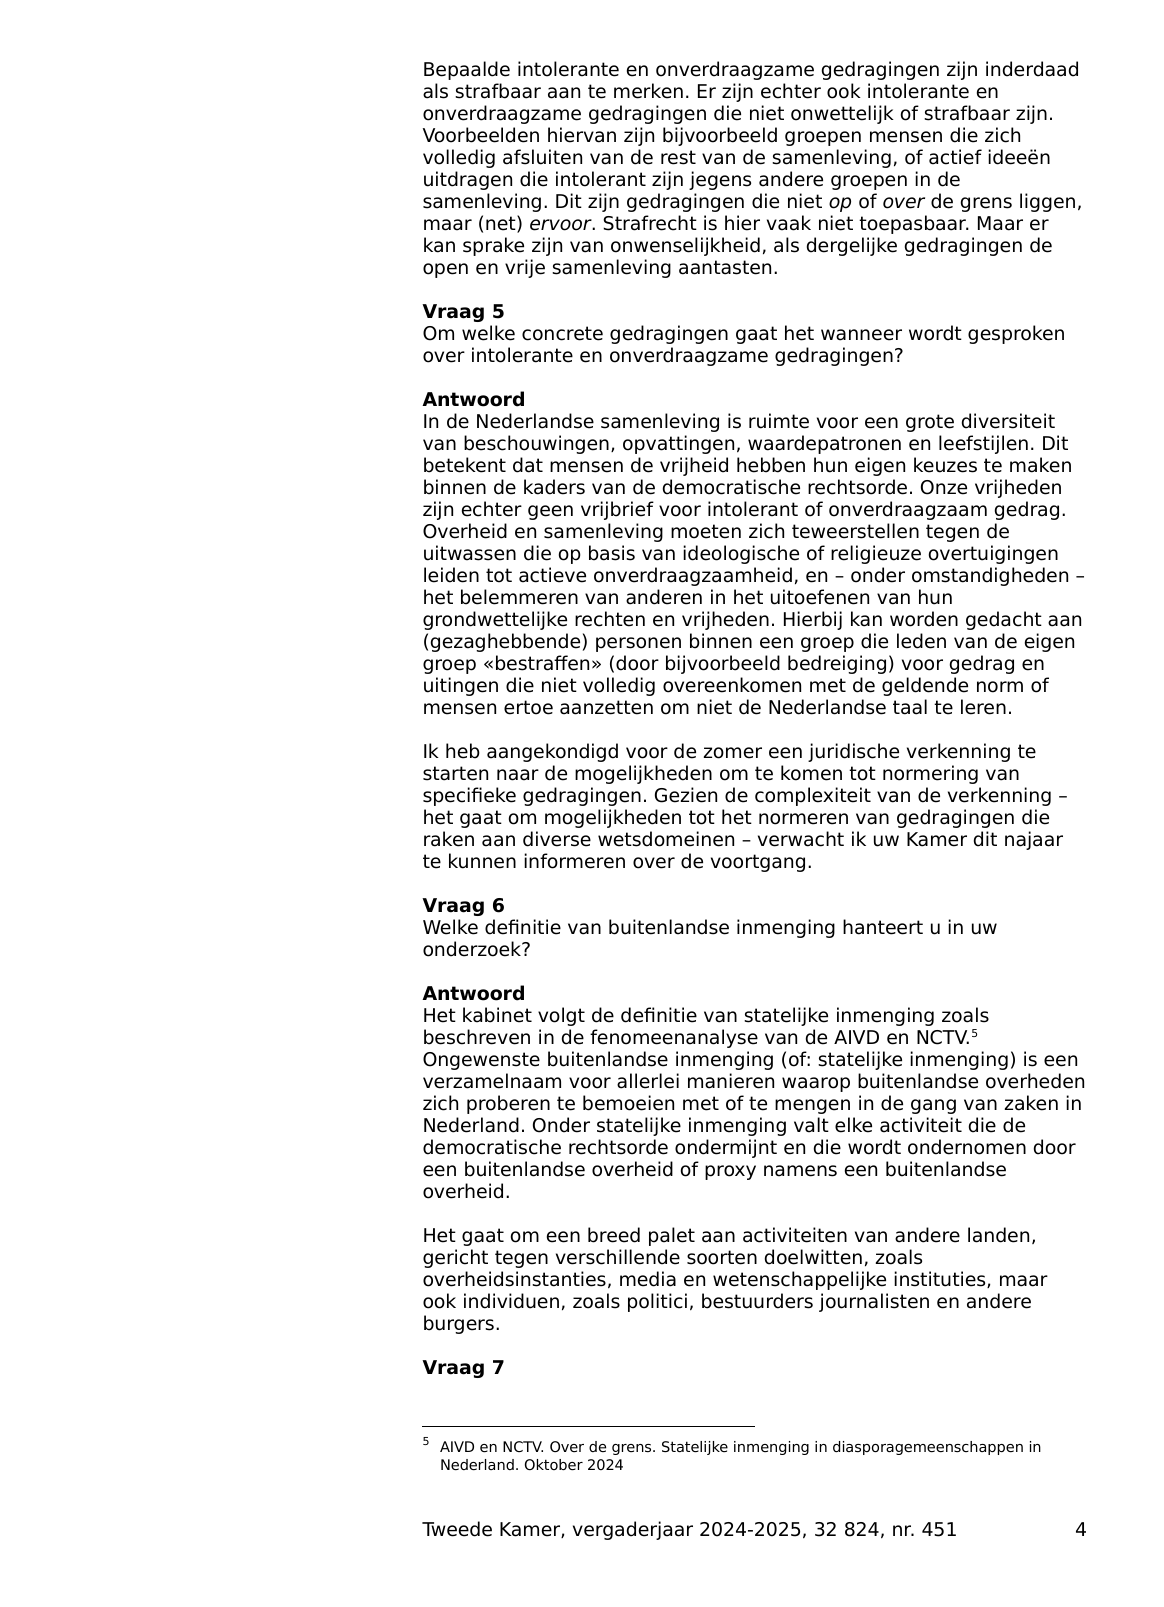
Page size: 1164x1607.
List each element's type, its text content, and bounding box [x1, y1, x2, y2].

text Om welke concrete gedragingen gaat het wanneer wordt gesproken over intolerante en onverdraagzame gedragingen? [422, 323, 1087, 367]
text Welke definitie van buitenlandse inmenging hanteert u in uw onderzoek? [422, 917, 1087, 961]
text Bepaalde intolerante en onverdraagzame gedragingen zijn inderdaad als strafbaar aan te merken. Er zijn echter ook intolerante en onverdraagzame gedragingen die niet onwettelijk of strafbaar zijn. Voorbeelden hiervan zijn bijvoorbeeld groepen mensen die zich volledig afsluiten van de rest van de samenleving, of actief ideeën uitdragen die intolerant zijn jegens andere groepen in de samenleving. Dit zijn gedragingen die niet op of over de grens liggen, maar (net) ervoor. Strafrecht is hier vaak niet toepasbaar. Maar er kan sprake zijn van onwenselijkheid, als dergelijke gedragingen de open en vrije samenleving aantasten. [422, 59, 1087, 279]
text Ik heb aangekondigd voor de zomer een juridische verkenning te starten naar de mogelijkheden om te komen tot normering van specifieke gedragingen. Gezien de complexiteit van de verkenning – het gaat om mogelijkheden tot het normeren van gedragingen die raken aan diverse wetsdomeinen – verwacht ik uw Kamer dit najaar te kunnen informeren over de voortgang. [422, 741, 1087, 873]
text AIVD en NCTV. Over de grens. Statelijke inmenging in diasporagemeenschappen in Nederland. Oktober 2024 [422, 1435, 1087, 1474]
text In de Nederlandse samenleving is ruimte voor een grote diversiteit van beschouwingen, opvattingen, waardepatronen en leefstijlen. Dit betekent dat mensen de vrijheid hebben hun eigen keuzes te maken binnen de kaders van de democratische rechtsorde. Onze vrijheden zijn echter geen vrijbrief voor intolerant of onverdraagzaam gedrag. Overheid en samenleving moeten zich teweerstellen tegen de uitwassen die op basis van ideologische of religieuze overtuigingen leiden tot actieve onverdraagzaamheid, en – onder omstandigheden – het belemmeren van anderen in het uitoefenen van hun grondwettelijke rechten en vrijheden. Hierbij kan worden gedacht aan (gezaghebbende) personen binnen een groep die leden van de eigen groep «bestraffen» (door bijvoorbeeld bedreiging) voor gedrag en uitingen die niet volledig overeenkomen met de geldende norm of mensen ertoe aanzetten om niet de Nederlandse taal te leren. [422, 411, 1087, 719]
text Vraag 6 [422, 895, 1087, 917]
text Vraag 5 [422, 301, 1087, 323]
text Antwoord [422, 983, 1087, 1005]
text Het gaat om een breed palet aan activiteiten van andere landen, gericht tegen verschillende soorten doelwitten, zoals overheidsinstanties, media en wetenschappelijke instituties, maar ook individuen, zoals politici, bestuurders journalisten en andere burgers. [422, 1225, 1087, 1335]
text Vraag 7 [422, 1357, 1087, 1379]
text Antwoord [422, 389, 1087, 411]
text Het kabinet volgt de definitie van statelijke inmenging zoals beschreven in de fenomeenanalyse van de AIVD en NCTV. Ongewenste buitenlandse inmenging (of: statelijke inmenging) is een verzamelnaam voor allerlei manieren waarop buitenlandse overheden zich proberen te bemoeien met of te mengen in de gang van zaken in Nederland. Onder statelijke inmenging valt elke activiteit die de democratische rechtsorde ondermijnt en die wordt ondernomen door een buitenlandse overheid of proxy namens een buitenlandse overheid. [422, 1005, 1087, 1203]
